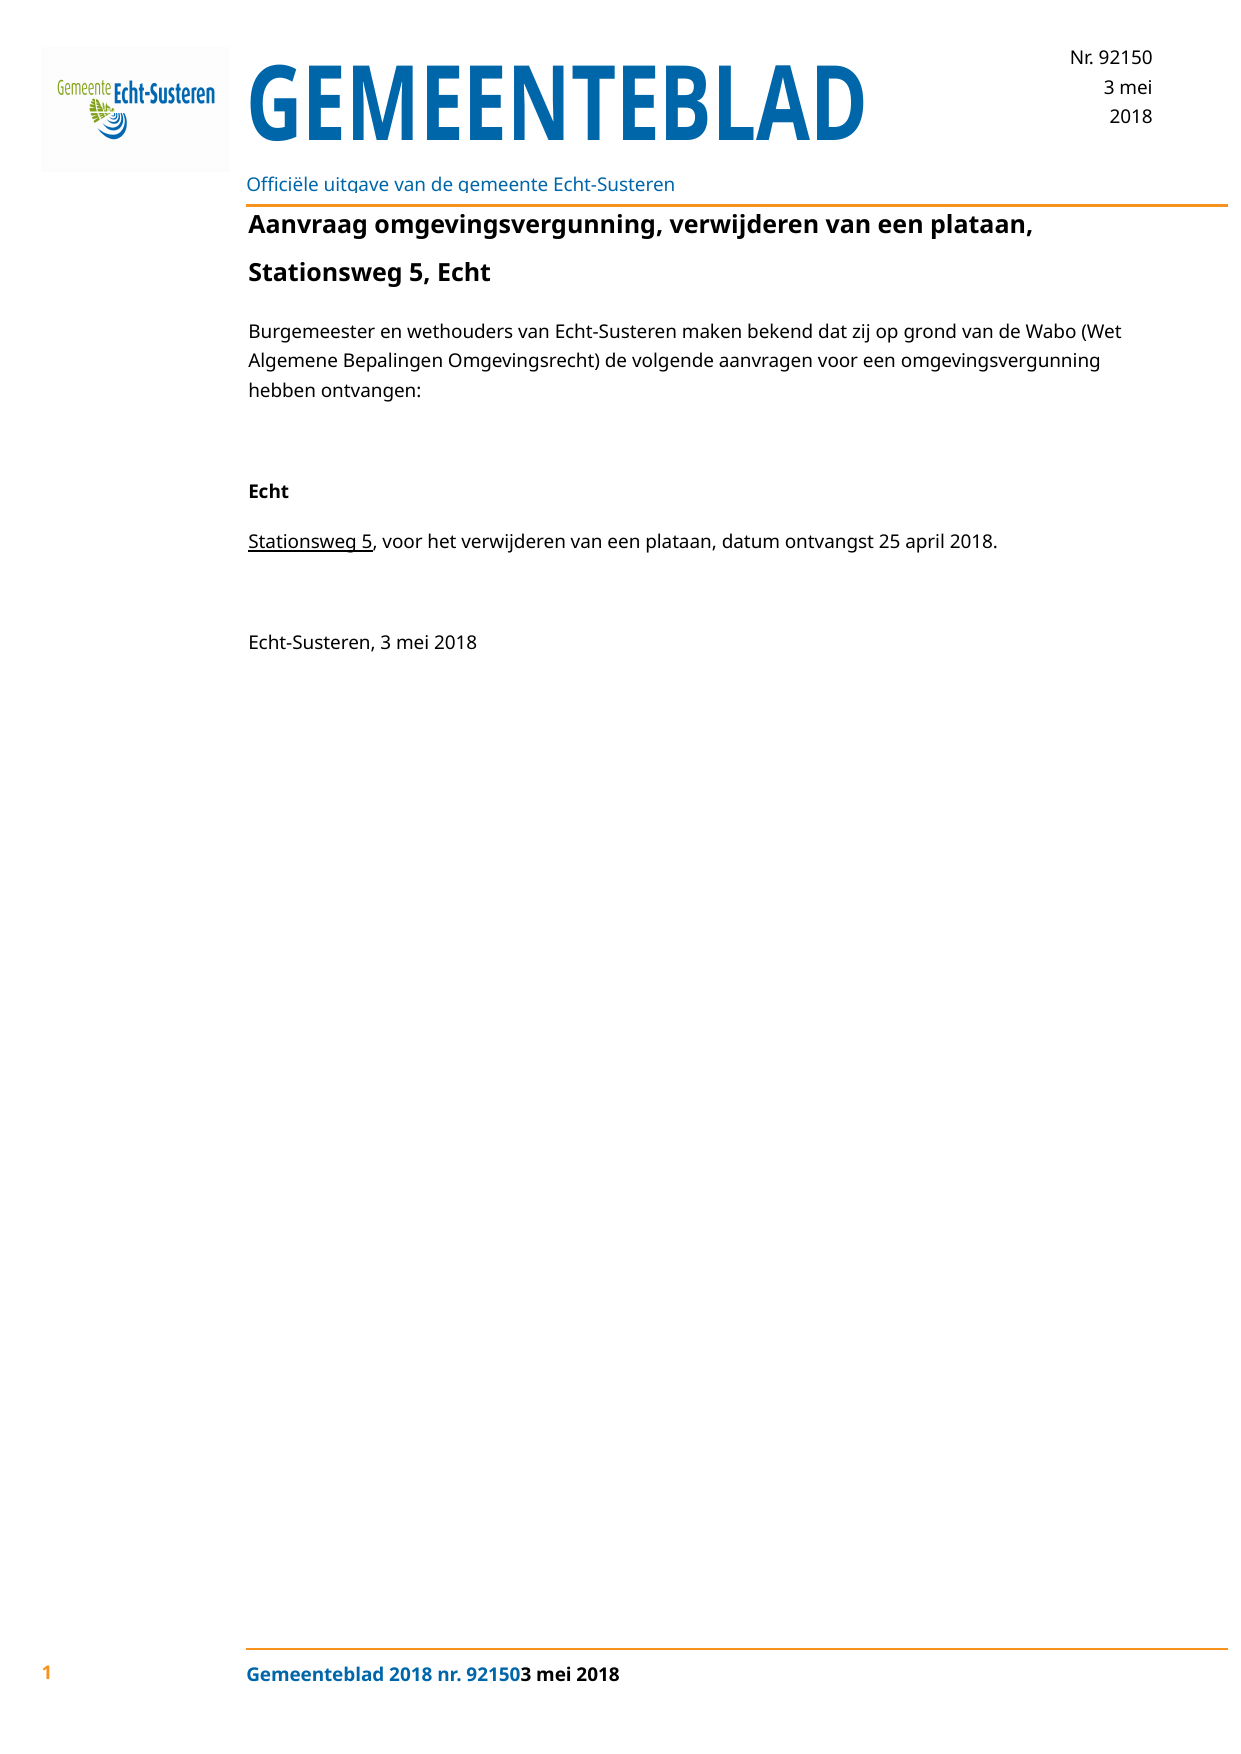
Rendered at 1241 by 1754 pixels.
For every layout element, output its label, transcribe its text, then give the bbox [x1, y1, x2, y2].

text Aanvraag omgevingsvergunning, verwijderen van een plataan, Stationsweg 5, Echt [248, 207, 1152, 288]
text Burgemeester en wethouders van Echt-Susteren maken bekend dat zij op grond van de Wabo (Wet Algemene Bepalingen Omgevingsrecht) de volgende aanvragen voor een omgevingsvergunning hebben ontvangen: [248, 318, 1152, 403]
text Echt [248, 478, 1152, 504]
text Echt-Susteren, 3 mei 2018 [248, 629, 1152, 655]
text Stationsweg 5, voor het verwijderen van een plataan, datum ontvangst 25 april 2018. [248, 528, 1152, 554]
picture [41, 47, 231, 172]
